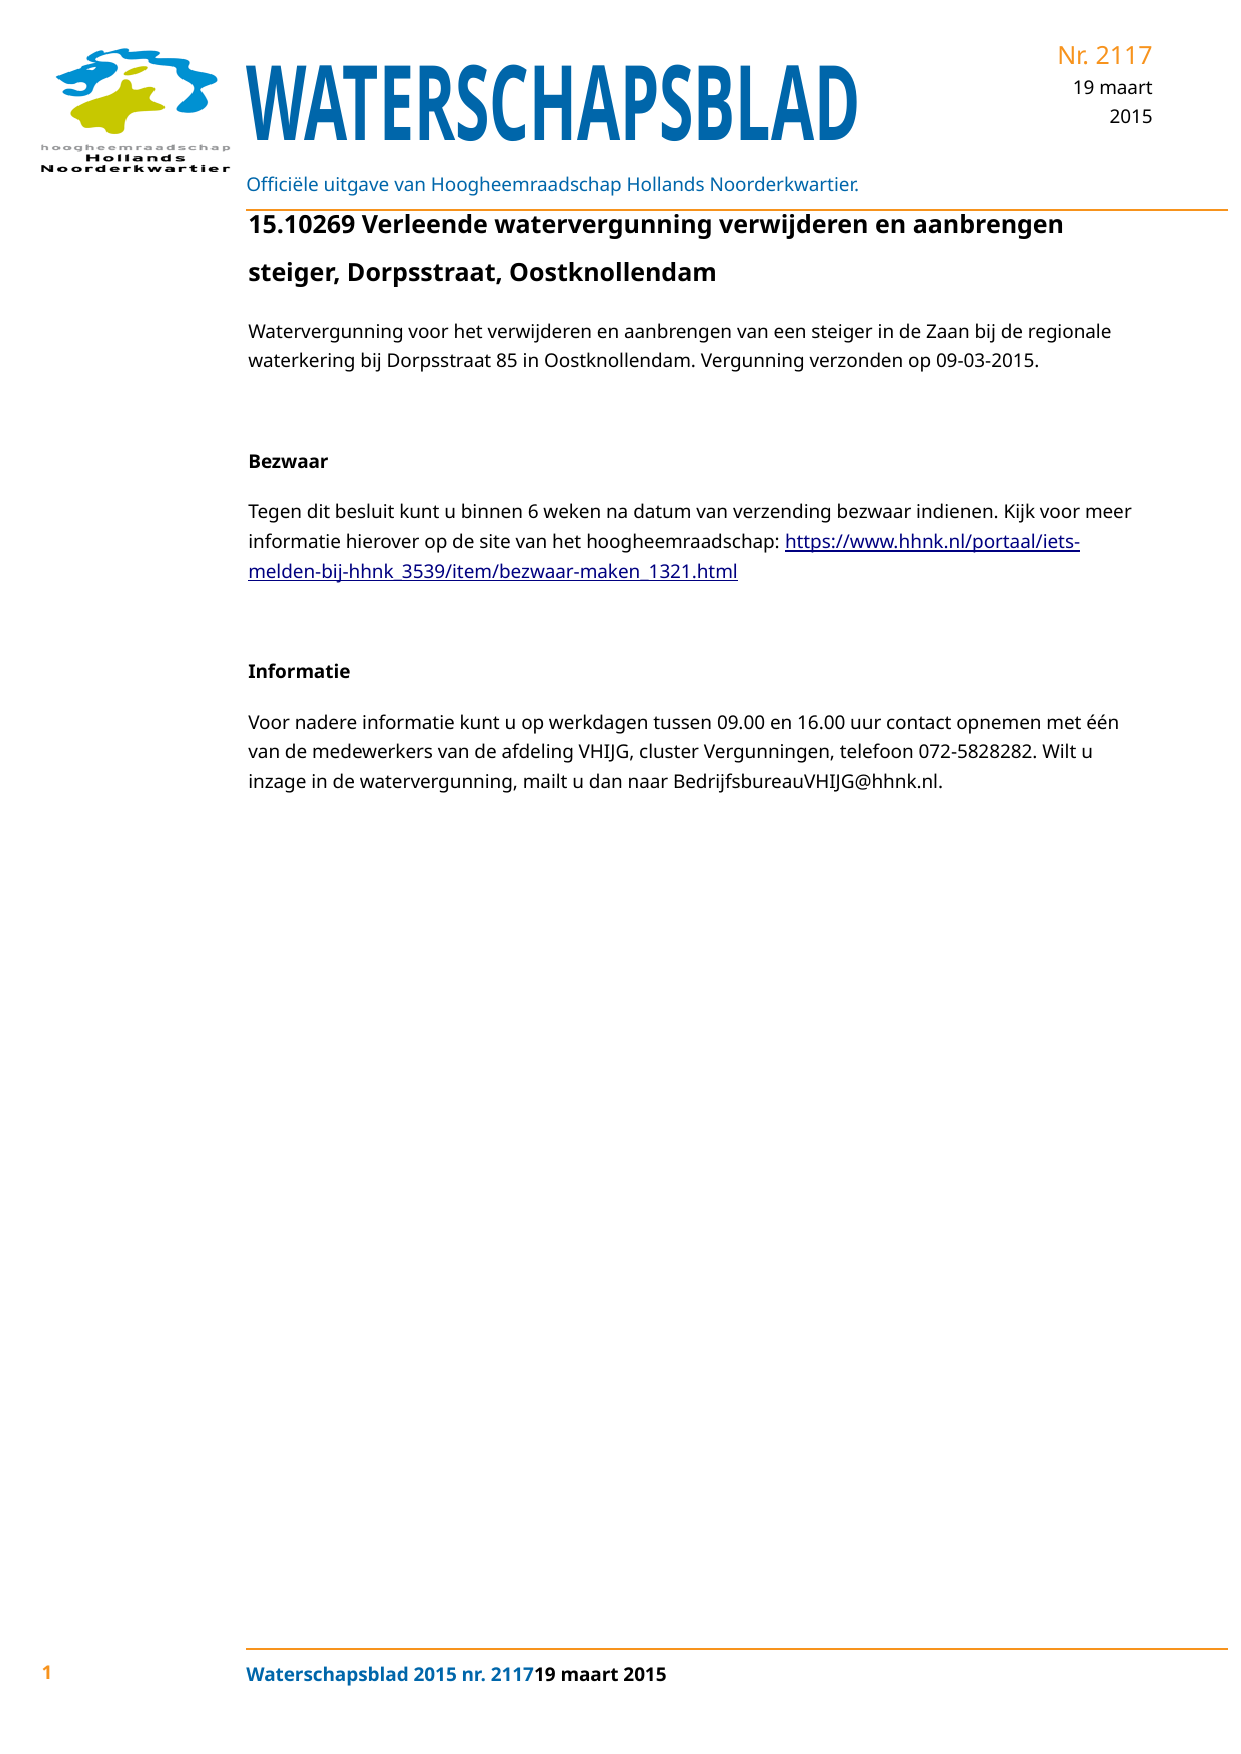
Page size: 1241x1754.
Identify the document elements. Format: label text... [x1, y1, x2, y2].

text Bezwaar [248, 448, 1152, 474]
text Watervergunning voor het verwijderen en aanbrengen van een steiger in de Zaan bij de regionale waterkering bij Dorpsstraat 85 in Oostknollendam. Vergunning verzonden op 09-03-2015. [248, 318, 1152, 373]
text 15.10269 Verleende watervergunning verwijderen en aanbrengen steiger, Dorpsstraat, Oostknollendam [248, 211, 1152, 288]
text Voor nadere informatie kunt u op werkdagen tussen 09.00 en 16.00 uur contact opnemen met één van de medewerkers van de afdeling VHIJG, cluster Vergunningen, telefoon 072-5828282. Wilt u inzage in de watervergunning, mailt u dan naar BedrijfsbureauVHIJG@hhnk.nl. [248, 709, 1152, 794]
picture [41, 47, 231, 172]
text Tegen dit besluit kunt u binnen 6 weken na datum van verzending bezwaar indienen. Kijk voor meer informatie hierover op de site van het hoogheemraadschap: https://www.hhnk.nl/portaal/iets-melden-bij-hhnk_3539/item/bezwaar-maken_1321.html [248, 499, 1152, 584]
text Informatie [248, 659, 1152, 684]
